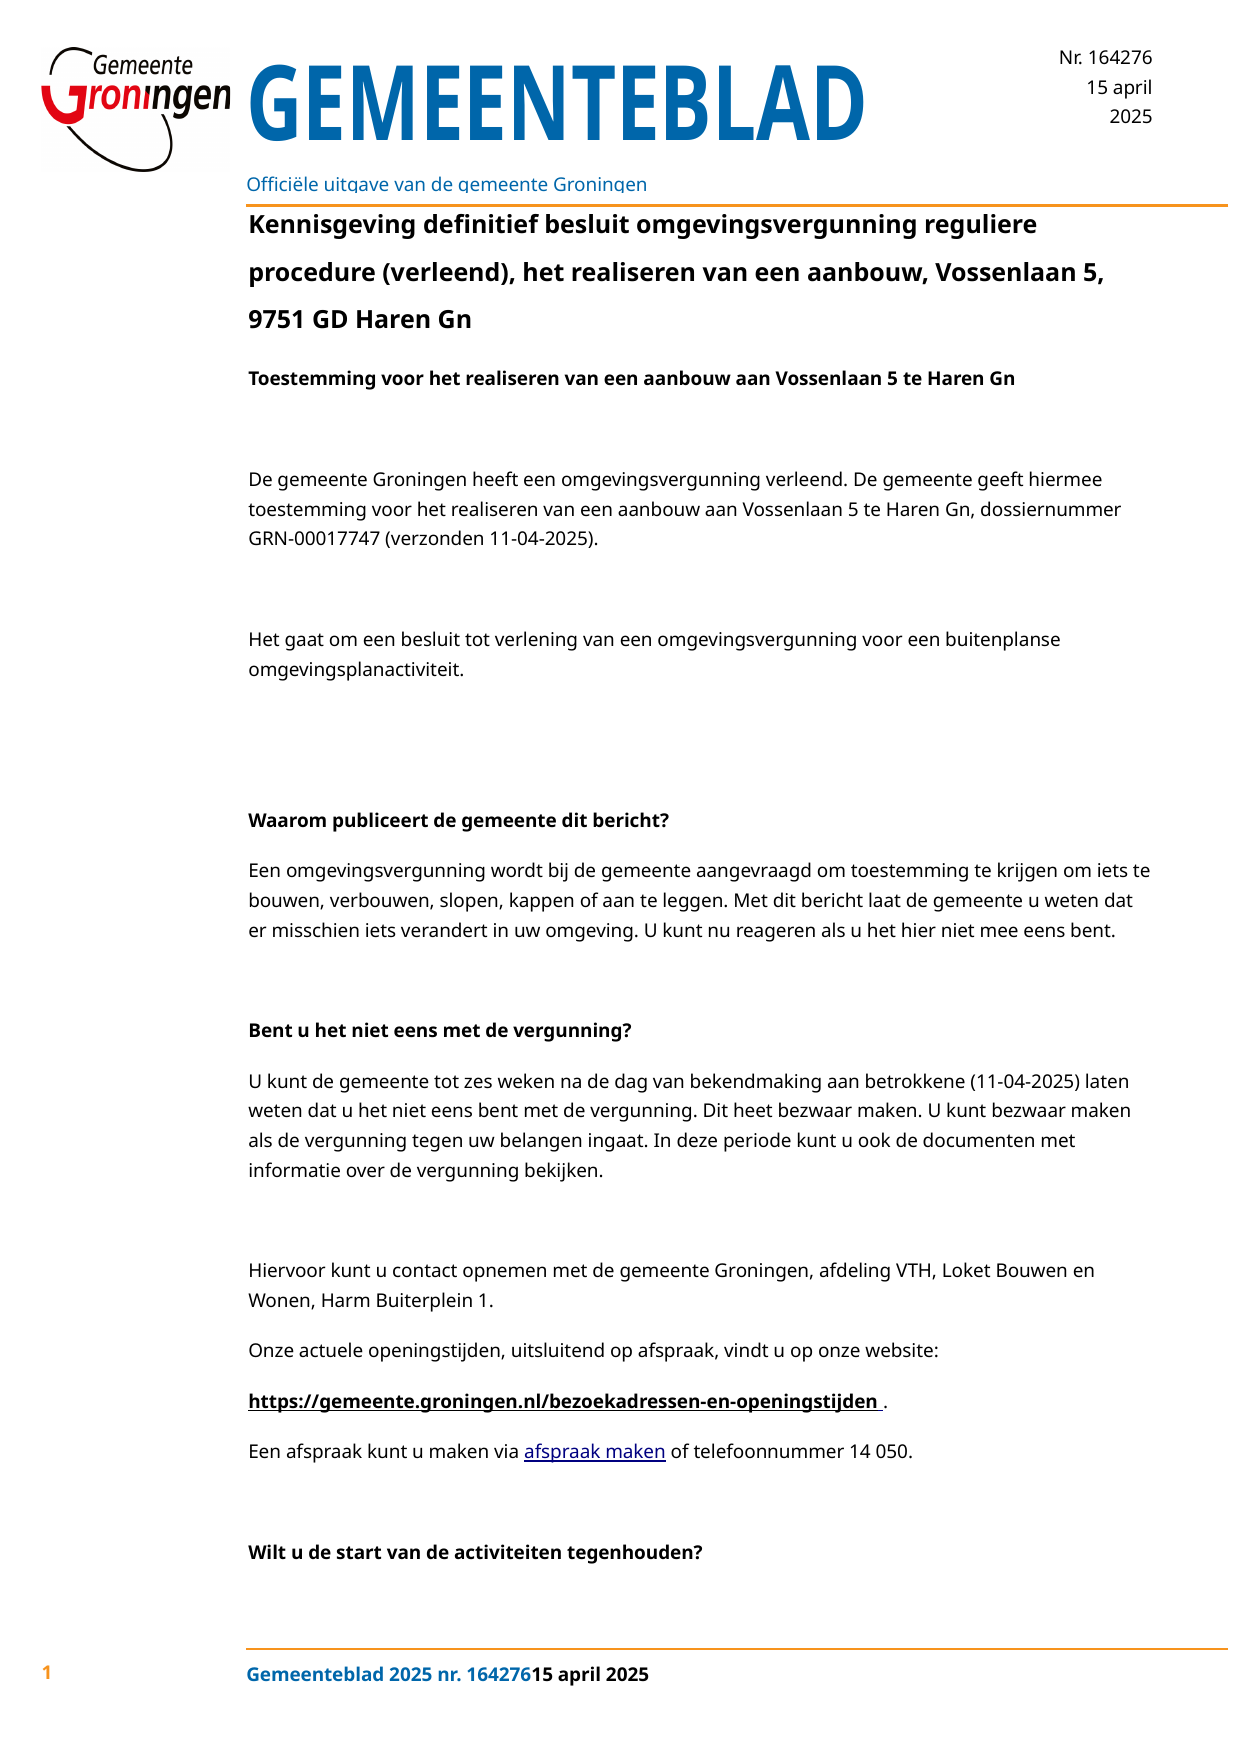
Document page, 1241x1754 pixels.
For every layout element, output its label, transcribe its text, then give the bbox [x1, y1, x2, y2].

text Toestemming voor het realiseren van een aanbouw aan Vossenlaan 5 te Haren Gn [248, 366, 1152, 391]
text Hiervoor kunt u contact opnemen met de gemeente Groningen, afdeling VTH, Loket Bouwen en Wonen, Harm Buiterplein 1. [248, 1258, 1152, 1313]
text Onze actuele openingstijden, uitsluitend op afspraak, vindt u op onze website: [248, 1338, 1152, 1363]
text U kunt de gemeente tot zes weken na de dag van bekendmaking aan betrokkene (11-04-2025) laten weten dat u het niet eens bent met de vergunning. Dit heet bezwaar maken. U kunt bezwaar maken als de vergunning tegen uw belangen ingaat. In deze periode kunt u ook de documenten met informatie over de vergunning bekijken. [248, 1068, 1152, 1182]
text Wilt u de start van de activiteiten tegenhouden? [248, 1539, 1152, 1565]
text Een afspraak kunt u maken via afspraak maken of telefoonnummer 14 050. [248, 1438, 1152, 1464]
text Kennisgeving definitief besluit omgevingsvergunning reguliere procedure (verleend), het realiseren van een aanbouw, Vossenlaan 5, 9751 GD Haren Gn [248, 207, 1152, 336]
text Een omgevingsvergunning wordt bij de gemeente aangevraagd om toestemming te krijgen om iets te bouwen, verbouwen, slopen, kappen of aan te leggen. Met dit bericht laat de gemeente u weten dat er misschien iets verandert in uw omgeving. U kunt nu reageren als u het hier niet mee eens bent. [248, 858, 1152, 942]
text Bent u het niet eens met de vergunning? [248, 1018, 1152, 1043]
text Het gaat om een besluit tot verlening van een omgevingsvergunning voor een buitenplanse omgevingsplanactiviteit. [248, 626, 1152, 682]
text https://gemeente.groningen.nl/bezoekadressen-en-openingstijden . [248, 1388, 1152, 1414]
text De gemeente Groningen heeft een omgevingsvergunning verleend. De gemeente geeft hiermee toestemming voor het realiseren van een aanbouw aan Vossenlaan 5 te Haren Gn, dossiernummer GRN-00017747 (verzonden 11-04-2025). [248, 466, 1152, 551]
picture [41, 47, 231, 172]
text Waarom publiceert de gemeente dit bericht? [248, 807, 1152, 833]
